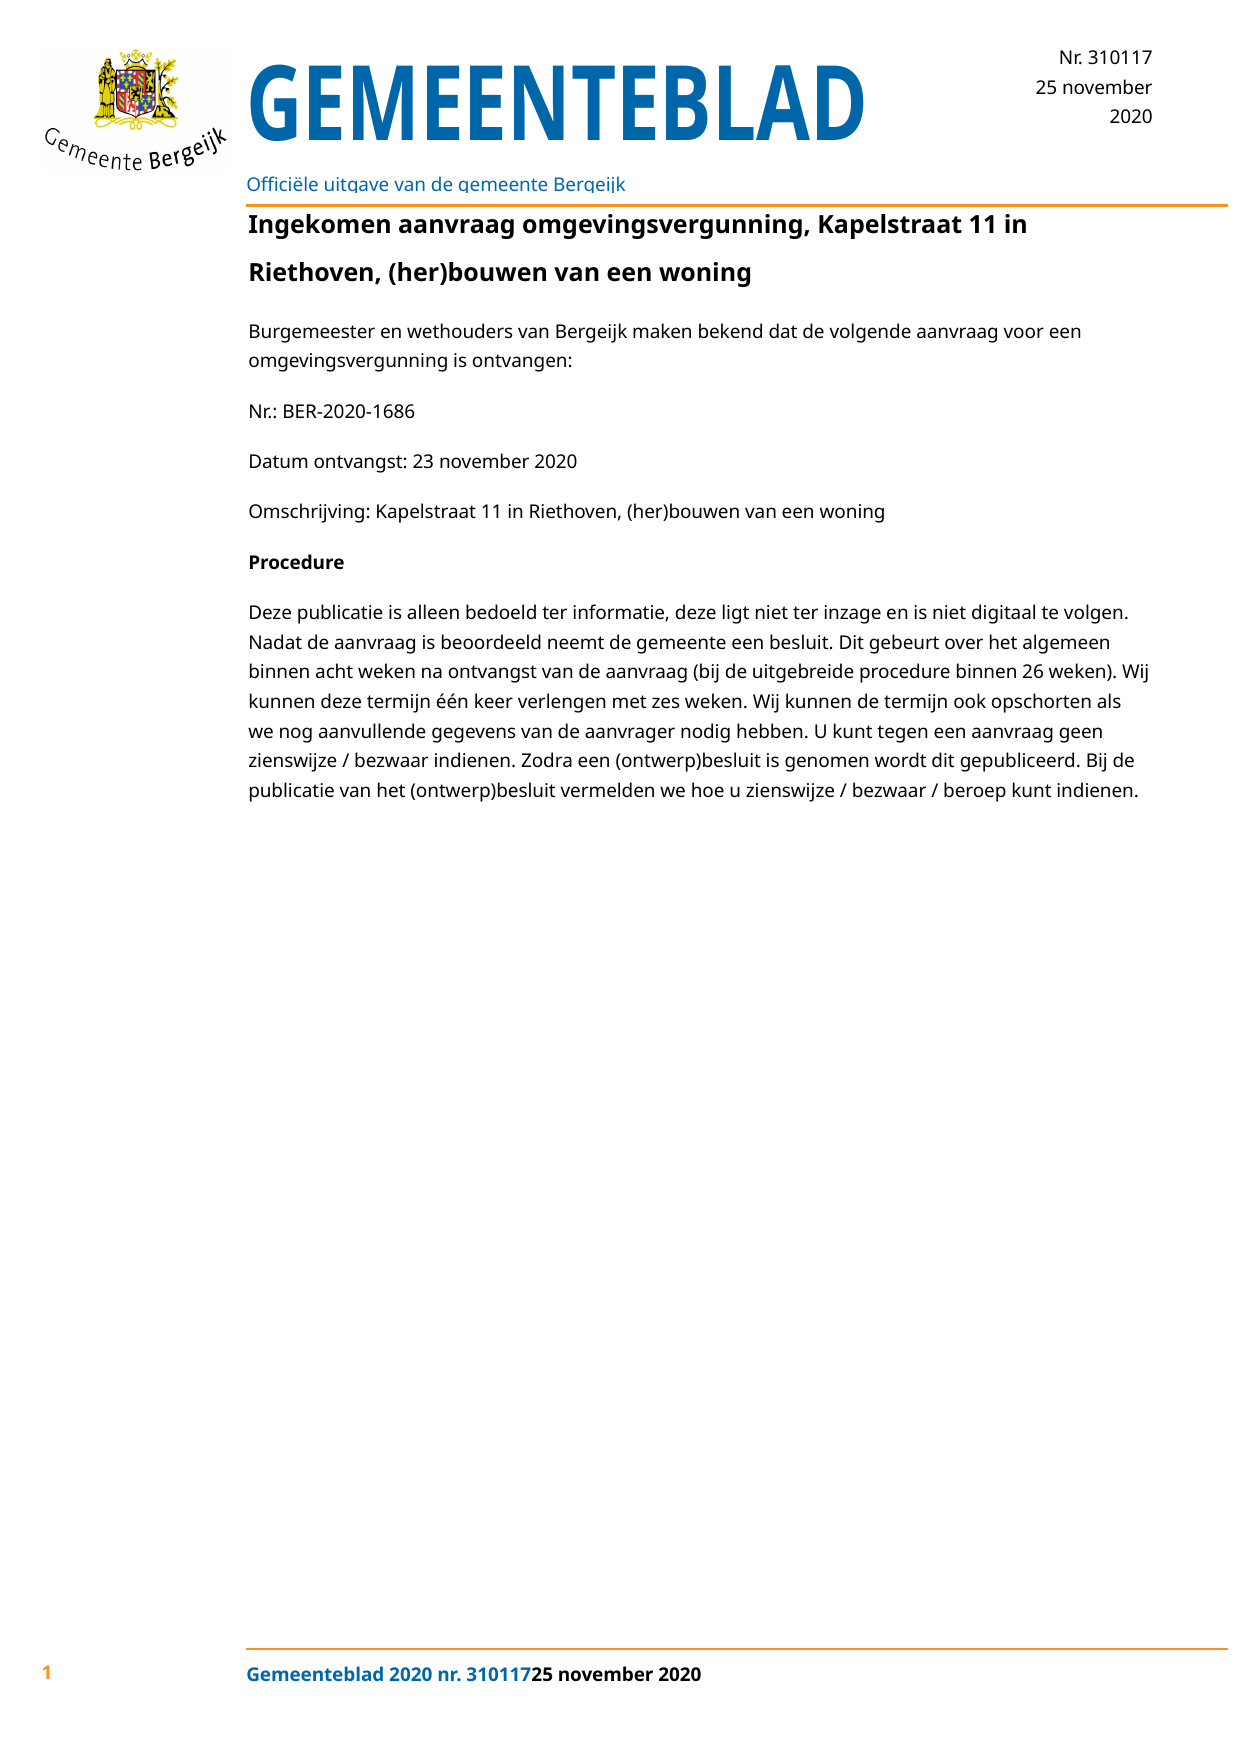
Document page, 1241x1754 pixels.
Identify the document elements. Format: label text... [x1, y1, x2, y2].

picture [41, 47, 231, 172]
text Procedure [248, 549, 1152, 575]
text Omschrijving: Kapelstraat 11 in Riethoven, (her)bouwen van een woning [248, 499, 1152, 524]
text Nr.: BER-2020-1686 [248, 398, 1152, 424]
text Ingekomen aanvraag omgevingsvergunning, Kapelstraat 11 in Riethoven, (her)bouwen van een woning [248, 207, 1152, 288]
text Datum ontvangst: 23 november 2020 [248, 448, 1152, 474]
text Deze publicatie is alleen bedoeld ter informatie, deze ligt niet ter inzage en is niet digitaal te volgen. Nadat de aanvraag is beoordeeld neemt de gemeente een besluit. Dit gebeurt over het algemeen binnen acht weken na ontvangst van de aanvraag (bij de uitgebreide procedure binnen 26 weken). Wij kunnen deze termijn één keer verlengen met zes weken. Wij kunnen de termijn ook opschorten als we nog aanvullende gegevens van de aanvrager nodig hebben. U kunt tegen een aanvraag geen zienswijze / bezwaar indienen. Zodra een (ontwerp)besluit is genomen wordt dit gepubliceerd. Bij de publicatie van het (ontwerp)besluit vermelden we hoe u zienswijze / bezwaar / beroep kunt indienen. [248, 599, 1152, 803]
text Burgemeester en wethouders van Bergeijk maken bekend dat de volgende aanvraag voor een omgevingsvergunning is ontvangen: [248, 318, 1152, 373]
